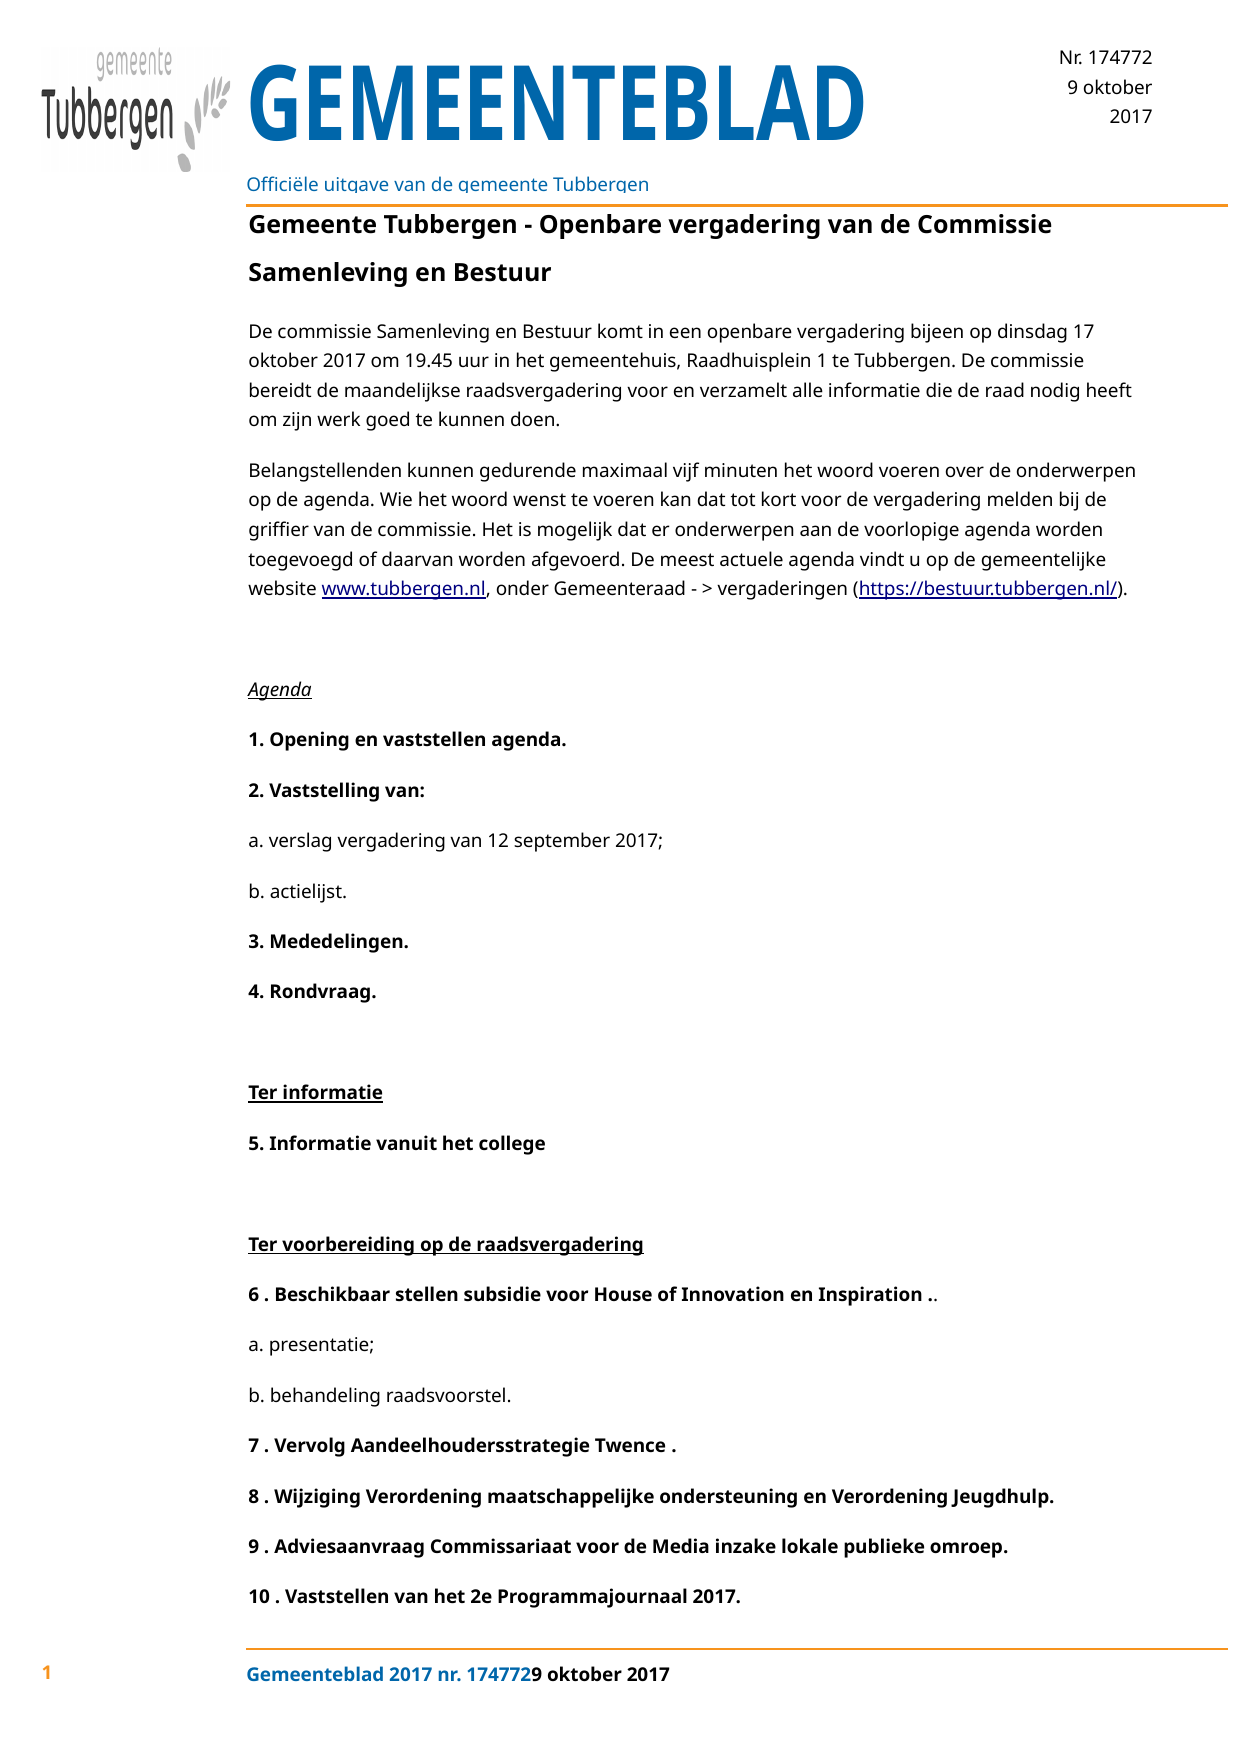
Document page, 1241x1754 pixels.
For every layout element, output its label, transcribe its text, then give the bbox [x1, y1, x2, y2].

text b. actielijst. [248, 878, 1152, 904]
text 7 . Vervolg Aandeelhoudersstrategie Twence . [248, 1432, 1152, 1458]
text 6 . Beschikbaar stellen subsidie voor House of Innovation en Inspiration .. [248, 1281, 1152, 1307]
text De commissie Samenleving en Bestuur komt in een openbare vergadering bijeen op dinsdag 17 oktober 2017 om 19.45 uur in het gemeentehuis, Raadhuisplein 1 te Tubbergen. De commissie bereidt de maandelijkse raadsvergadering voor en verzamelt alle informatie die de raad nodig heeft om zijn werk goed te kunnen doen. [248, 318, 1152, 432]
text b. behandeling raadsvoorstel. [248, 1382, 1152, 1408]
text 1. Opening en vaststellen agenda. [248, 727, 1152, 752]
picture [41, 47, 231, 172]
text 10 . Vaststellen van het 2e Programmajournaal 2017. [248, 1584, 1152, 1609]
text Gemeente Tubbergen - Openbare vergadering van de Commissie Samenleving en Bestuur [248, 207, 1152, 288]
text 8 . Wijziging Verordening maatschappelijke ondersteuning en Verordening Jeugdhulp. [248, 1483, 1152, 1509]
text Belangstellenden kunnen gedurende maximaal vijf minuten het woord voeren over de onderwerpen op de agenda. Wie het woord wenst te voeren kan dat tot kort voor de vergadering melden bij de griffier van de commissie. Het is mogelijk dat er onderwerpen aan de voorlopige agenda worden toegevoegd of daarvan worden afgevoerd. De meest actuele agenda vindt u op de gemeentelijke website www.tubbergen.nl, onder Gemeenteraad - > vergaderingen (https://bestuur.tubbergen.nl/). [248, 457, 1152, 601]
text Agenda [248, 676, 1152, 702]
text 2. Vaststelling van: [248, 777, 1152, 803]
text 3. Mededelingen. [248, 928, 1152, 954]
text Ter voorbereiding op de raadsvergadering [248, 1231, 1152, 1257]
text a. presentatie; [248, 1332, 1152, 1357]
text Ter informatie [248, 1079, 1152, 1105]
text 9 . Adviesaanvraag Commissariaat voor de Media inzake lokale publieke omroep. [248, 1533, 1152, 1559]
text 4. Rondvraag. [248, 979, 1152, 1004]
text 5. Informatie vanuit het college [248, 1130, 1152, 1156]
text a. verslag vergadering van 12 september 2017; [248, 827, 1152, 853]
